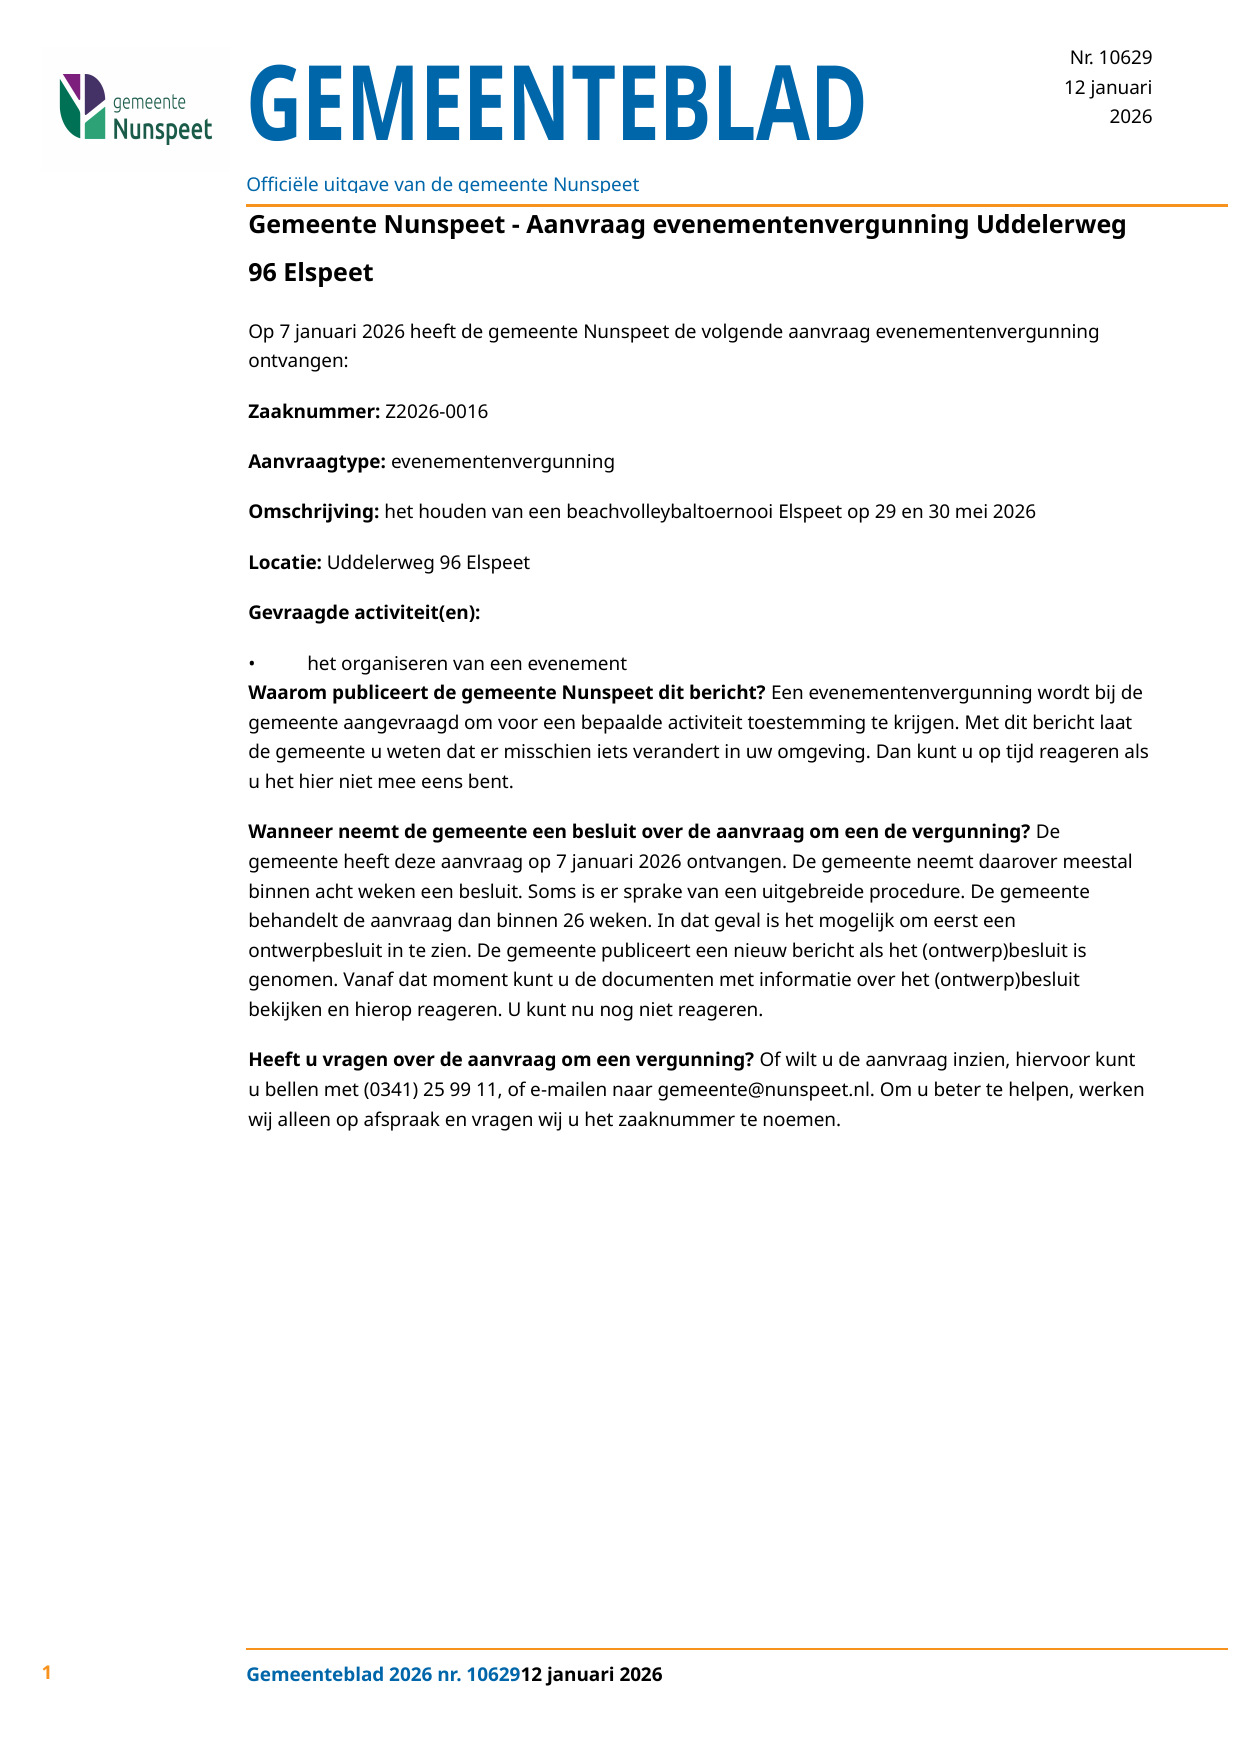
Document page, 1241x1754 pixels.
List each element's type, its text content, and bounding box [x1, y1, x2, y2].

text Waarom publiceert de gemeente Nunspeet dit bericht? Een evenementenvergunning wordt bij de gemeente aangevraagd om voor een bepaalde activiteit toestemming te krijgen. Met dit bericht laat de gemeente u weten dat er misschien iets verandert in uw omgeving. Dan kunt u op tijd reageren als u het hier niet mee eens bent. [248, 679, 1152, 794]
text Aanvraagtype: evenementenvergunning [248, 448, 1152, 474]
text Gemeente Nunspeet - Aanvraag evenementenvergunning Uddelerweg 96 Elspeet [248, 207, 1152, 288]
text Zaaknummer: Z2026-0016 [248, 398, 1152, 424]
list het organiseren van een evenement [248, 650, 1152, 676]
text Heeft u vragen over de aanvraag om een vergunning? Of wilt u de aanvraag inzien, hiervoor kunt u bellen met (0341) 25 99 11, of e-mailen naar gemeente@nunspeet.nl. Om u beter te helpen, werken wij alleen op afspraak en vragen wij u het zaaknummer te noemen. [248, 1047, 1152, 1132]
text Locatie: Uddelerweg 96 Elspeet [248, 549, 1152, 575]
text Wanneer neemt de gemeente een besluit over de aanvraag om een de vergunning? De gemeente heeft deze aanvraag op 7 januari 2026 ontvangen. De gemeente neemt daarover meestal binnen acht weken een besluit. Soms is er sprake van een uitgebreide procedure. De gemeente behandelt de aanvraag dan binnen 26 weken. In dat geval is het mogelijk om eerst een ontwerpbesluit in te zien. De gemeente publiceert een nieuw bericht als het (ontwerp)besluit is genomen. Vanaf dat moment kunt u de documenten met informatie over het (ontwerp)besluit bekijken en hierop reageren. U kunt nu nog niet reageren. [248, 819, 1152, 1022]
text Omschrijving: het houden van een beachvolleybaltoernooi Elspeet op 29 en 30 mei 2026 [248, 499, 1152, 524]
text Gevraagde activiteit(en): [248, 599, 1152, 625]
text Op 7 januari 2026 heeft de gemeente Nunspeet de volgende aanvraag evenementenvergunning ontvangen: [248, 318, 1152, 373]
picture [41, 47, 231, 172]
